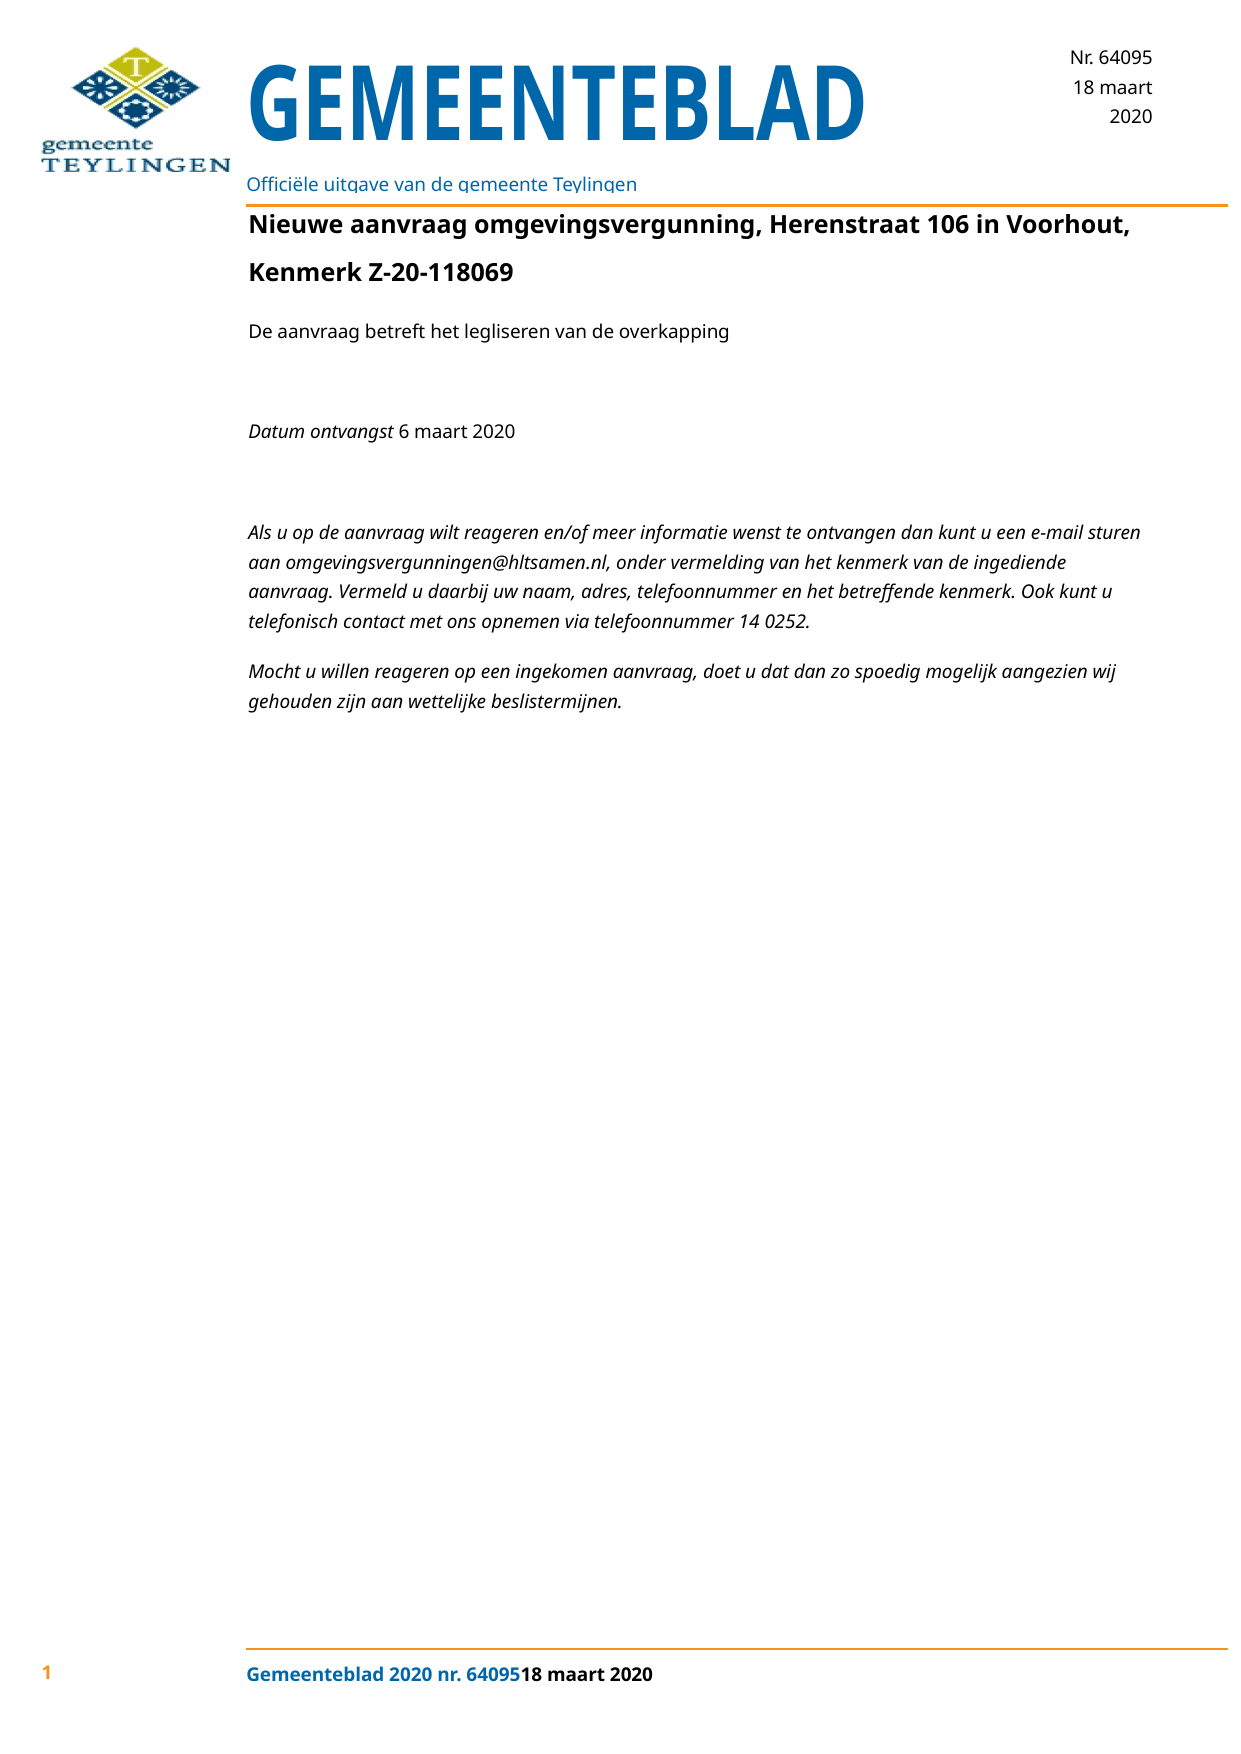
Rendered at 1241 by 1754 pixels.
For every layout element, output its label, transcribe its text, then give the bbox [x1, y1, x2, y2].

text De aanvraag betreft het legliseren van de overkapping [248, 318, 1152, 344]
text Mocht u willen reageren op een ingekomen aanvraag, doet u dat dan zo spoedig mogelijk aangezien wij gehouden zijn aan wettelijke beslistermijnen. [248, 659, 1152, 714]
text Als u op de aanvraag wilt reageren en/of meer informatie wenst te ontvangen dan kunt u een e-mail sturen aan omgevingsvergunningen@hltsamen.nl, onder vermelding van het kenmerk van de ingediende aanvraag. Vermeld u daarbij uw naam, adres, telefoonnummer en het betreffende kenmerk. Ook kunt u telefonisch contact met ons opnemen via telefoonnummer 14 0252. [248, 519, 1152, 634]
text Datum ontvangst 6 maart 2020 [248, 419, 1152, 444]
text Nieuwe aanvraag omgevingsvergunning, Herenstraat 106 in Voorhout, Kenmerk Z-20-118069 [248, 207, 1152, 288]
picture [41, 47, 231, 172]
